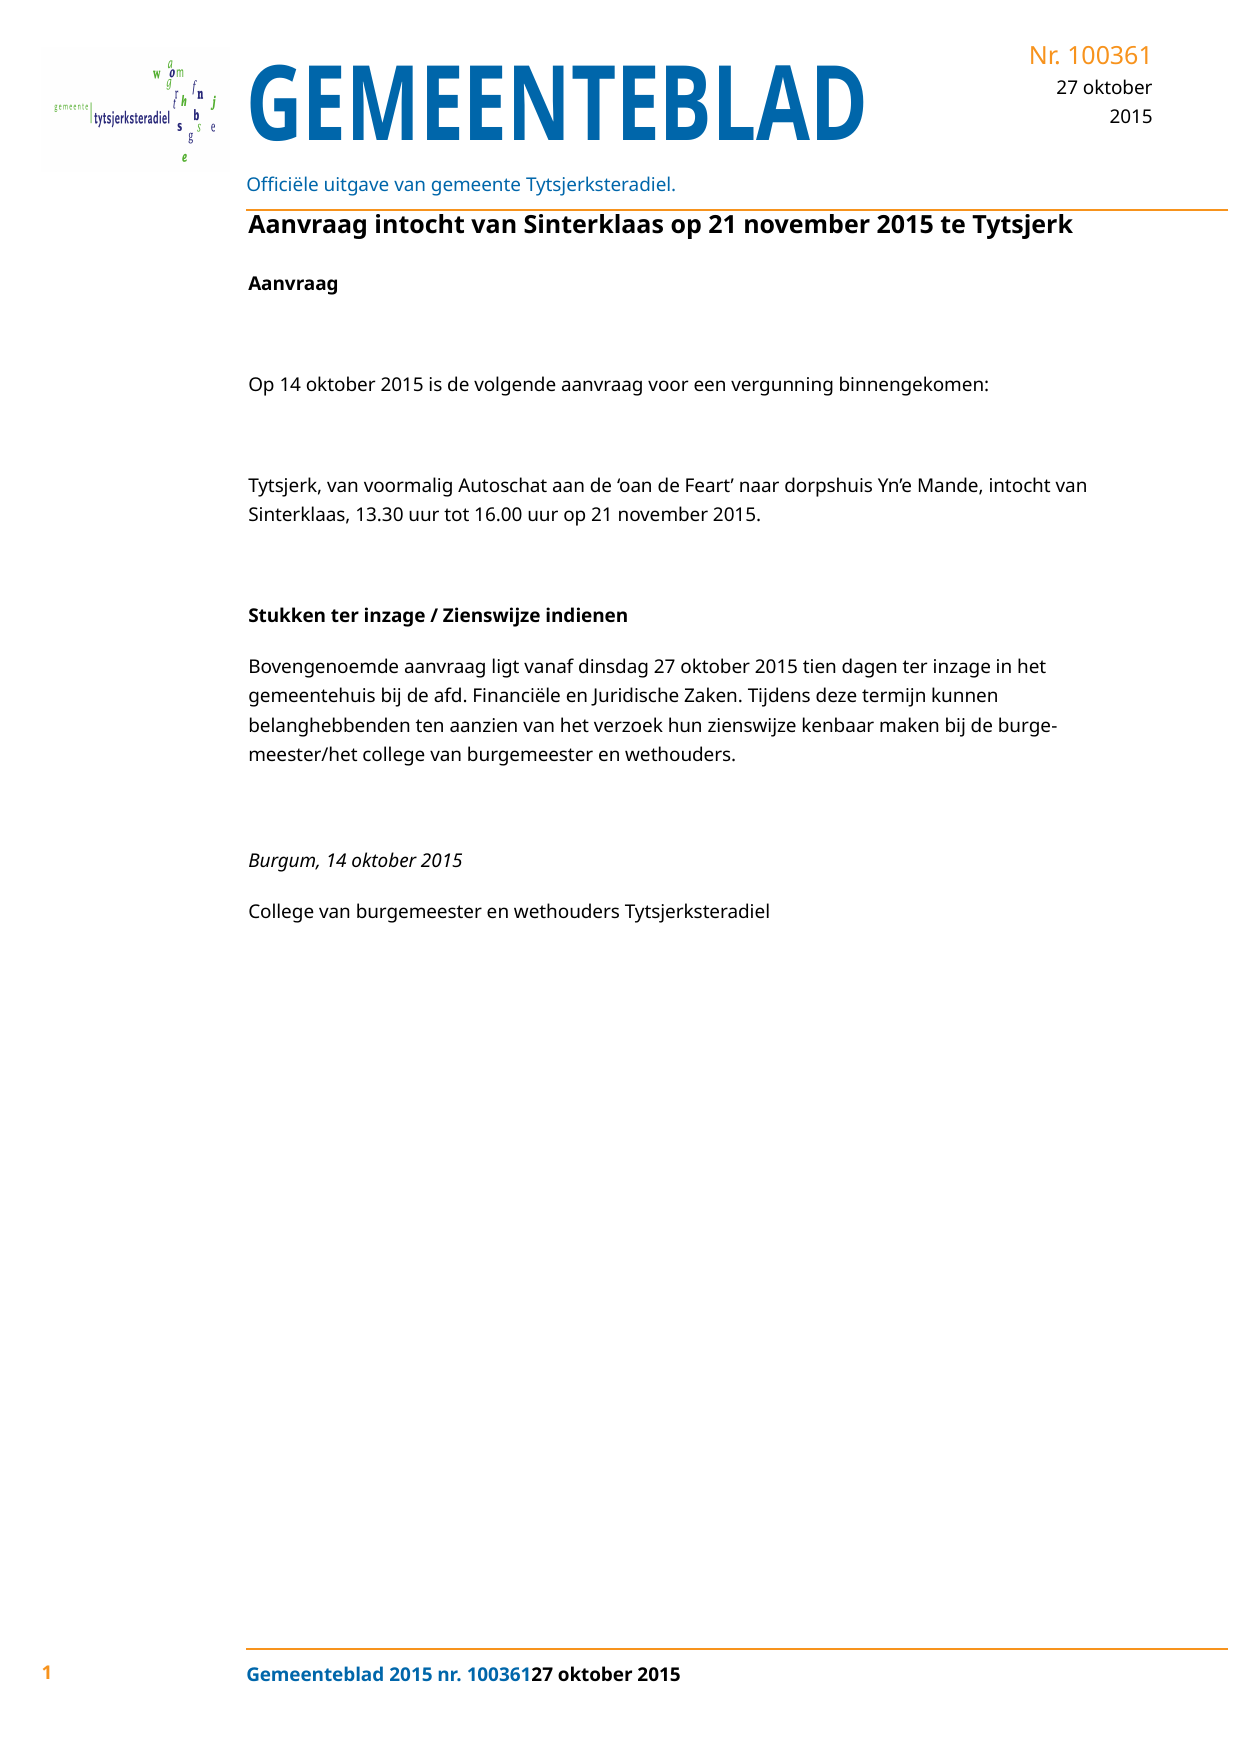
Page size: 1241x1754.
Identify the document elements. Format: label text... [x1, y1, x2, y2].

text Aanvraag intocht van Sinterklaas op 21 november 2015 te Tytsjerk [248, 211, 1152, 241]
text College van burgemeester en wethouders Tytsjerksteradiel [248, 899, 1152, 924]
text Tytsjerk, van voormalig Autoschat aan de ‘oan de Feart’ naar dorpshuis Yn’e Mande, intocht van Sinterklaas, 13.30 uur tot 16.00 uur op 21 november 2015. [248, 472, 1152, 527]
text Burgum, 14 oktober 2015 [248, 847, 1152, 873]
text Op 14 oktober 2015 is de volgende aanvraag voor een vergunning binnengekomen: [248, 371, 1152, 397]
text Aanvraag [248, 270, 1152, 296]
text Bovengenoemde aanvraag ligt vanaf dinsdag 27 oktober 2015 tien dagen ter inzage in het gemeentehuis bij de afd. Financiële en Juridische Zaken. Tijdens deze termijn kunnen belanghebbenden ten aanzien van het verzoek hun zienswijze kenbaar maken bij de burge­meester/het college van burgemeester en wethouders. [248, 653, 1152, 767]
picture [41, 47, 231, 172]
text Stukken ter inzage / Zienswijze indienen [248, 602, 1152, 628]
